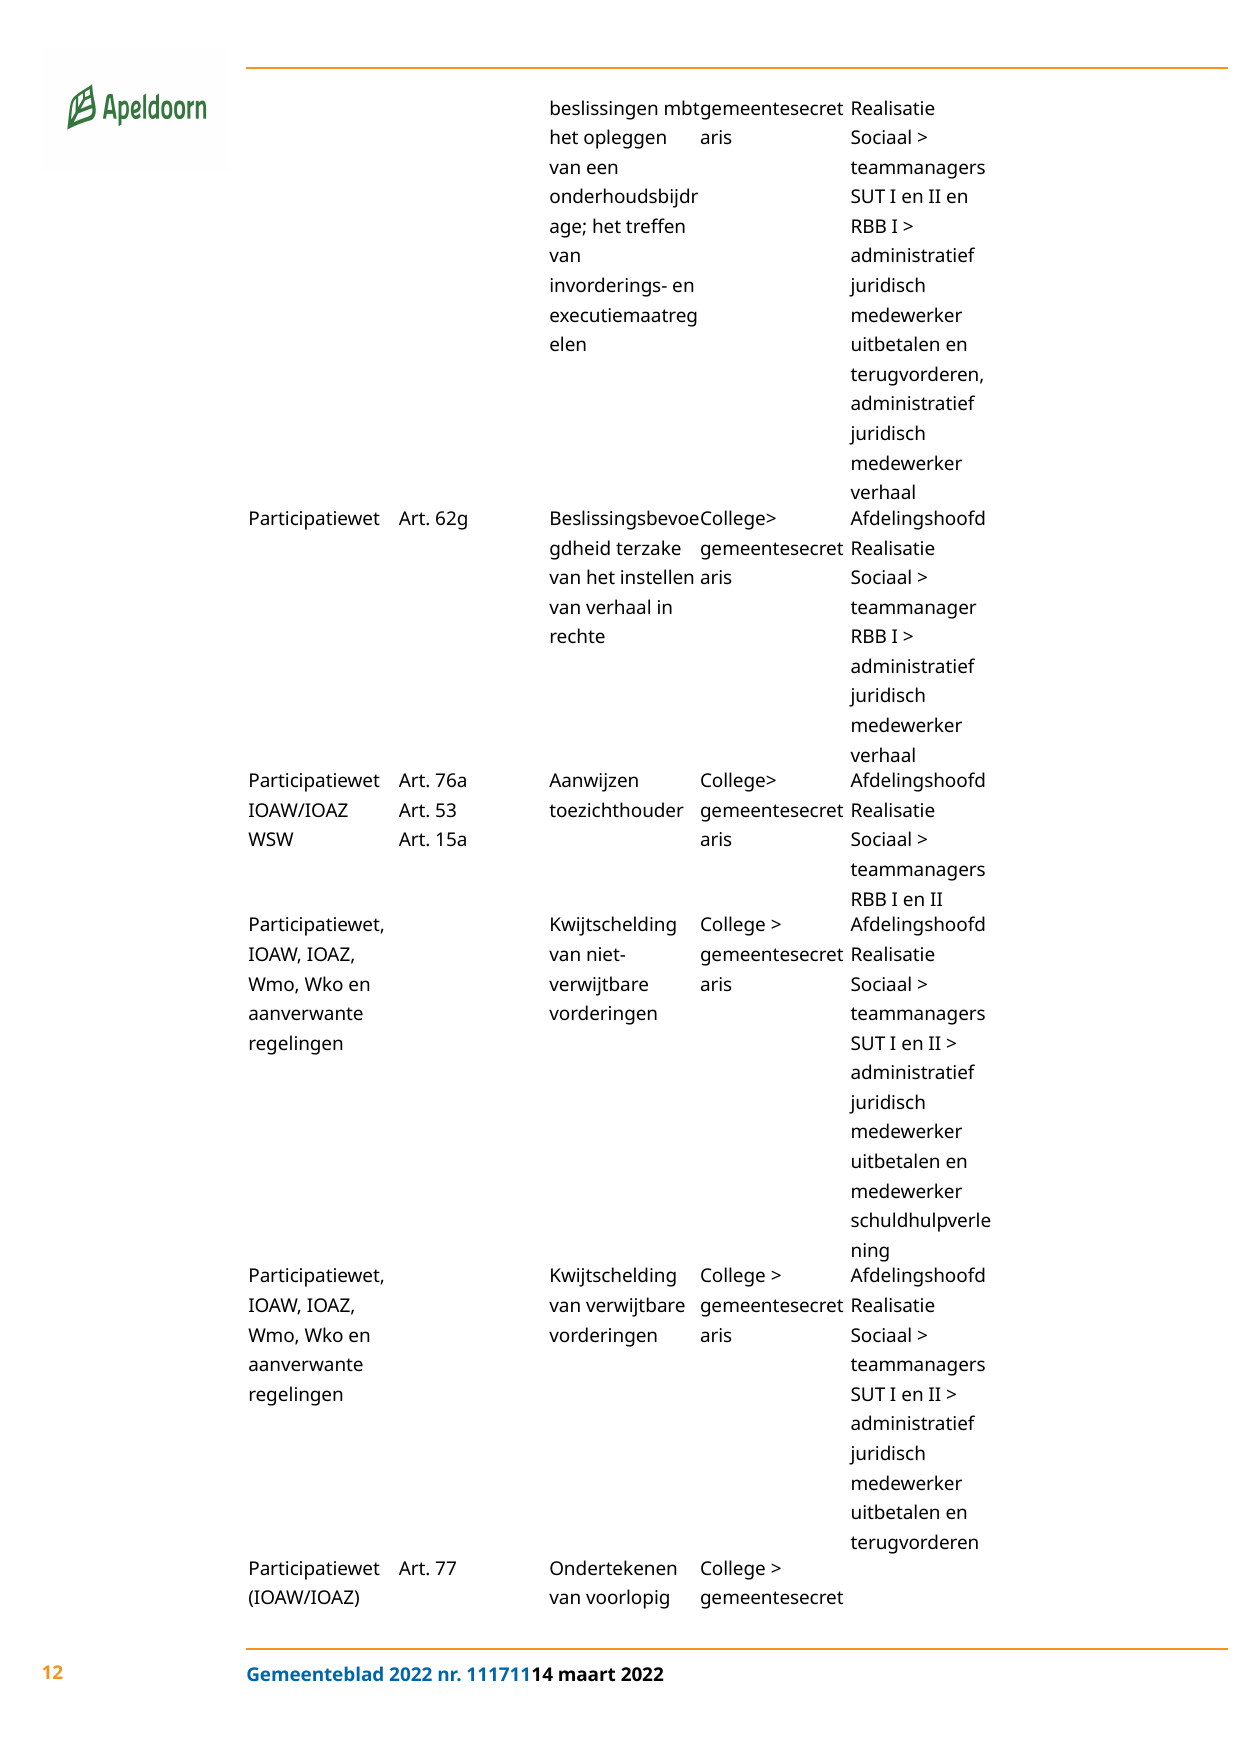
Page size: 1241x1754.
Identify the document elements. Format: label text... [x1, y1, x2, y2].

table_cell [399, 1263, 549, 1555]
table_cell Participatiewet IOAW/IOAZ WSW [248, 768, 398, 912]
table_cell [850, 1555, 1001, 1610]
picture [41, 47, 231, 172]
table_cell gemeentesecretaris [700, 95, 850, 505]
table_cell Afdelingshoofd Realisatie Sociaal > teammanagers SUT I en II > administratief juridisch medewerker uitbetalen en medewerker schuldhulpverlening [850, 912, 1001, 1263]
table_cell [1001, 505, 1152, 767]
table_cell Beslissingsbevoegdheid terzake van het instellen van verhaal in rechte [549, 505, 700, 767]
table_cell College> gemeentesecretaris [700, 505, 850, 767]
table_cell College > gemeentesecretaris [700, 912, 850, 1263]
table_cell Art. 76a Art. 53 Art. 15a [399, 768, 549, 912]
table_cell Participatiewet, IOAW, IOAZ, Wmo, Wko en aanverwante regelingen [248, 912, 398, 1263]
table_cell Kwijtschelding van niet-verwijtbare vorderingen [549, 912, 700, 1263]
table_cell beslissingen mbt het opleggen van een onderhoudsbijdrage; het treffen van invorderings- en executiemaatregelen [549, 95, 700, 505]
table_cell [399, 95, 549, 505]
table_cell Art. 62g [399, 505, 549, 767]
table_cell [1001, 1263, 1152, 1555]
table_cell Participatiewet [248, 505, 398, 767]
table_cell College > gemeentesecret [700, 1555, 850, 1610]
table_cell Kwijtschelding van verwijtbare vorderingen [549, 1263, 700, 1555]
table_cell [1001, 95, 1152, 505]
table_cell [1001, 768, 1152, 912]
table_cell Art. 77 [399, 1555, 549, 1610]
table_cell [1001, 912, 1152, 1263]
table_cell Realisatie Sociaal > teammanagers SUT I en II en RBB I > administratief juridisch medewerker uitbetalen en terugvorderen, administratief juridisch medewerker verhaal [850, 95, 1001, 505]
table_cell College> gemeentesecretaris [700, 768, 850, 912]
table_cell Aanwijzen toezichthouder [549, 768, 700, 912]
table_cell [1001, 1555, 1152, 1610]
table_cell [399, 912, 549, 1263]
table_cell Participatiewet (IOAW/IOAZ) [248, 1555, 398, 1610]
table_cell Afdelingshoofd Realisatie Sociaal > teammanagers RBB I en II [850, 768, 1001, 912]
table_cell Afdelingshoofd Realisatie Sociaal > teammanagers SUT I en II > administratief juridisch medewerker uitbetalen en terugvorderen [850, 1263, 1001, 1555]
table_cell [248, 95, 398, 505]
table_cell Afdelingshoofd Realisatie Sociaal > teammanager RBB I > administratief juridisch medewerker verhaal [850, 505, 1001, 767]
table_cell Participatiewet, IOAW, IOAZ, Wmo, Wko en aanverwante regelingen [248, 1263, 398, 1555]
table_cell College > gemeentesecretaris [700, 1263, 850, 1555]
table_cell Ondertekenen van voorlopig [549, 1555, 700, 1610]
